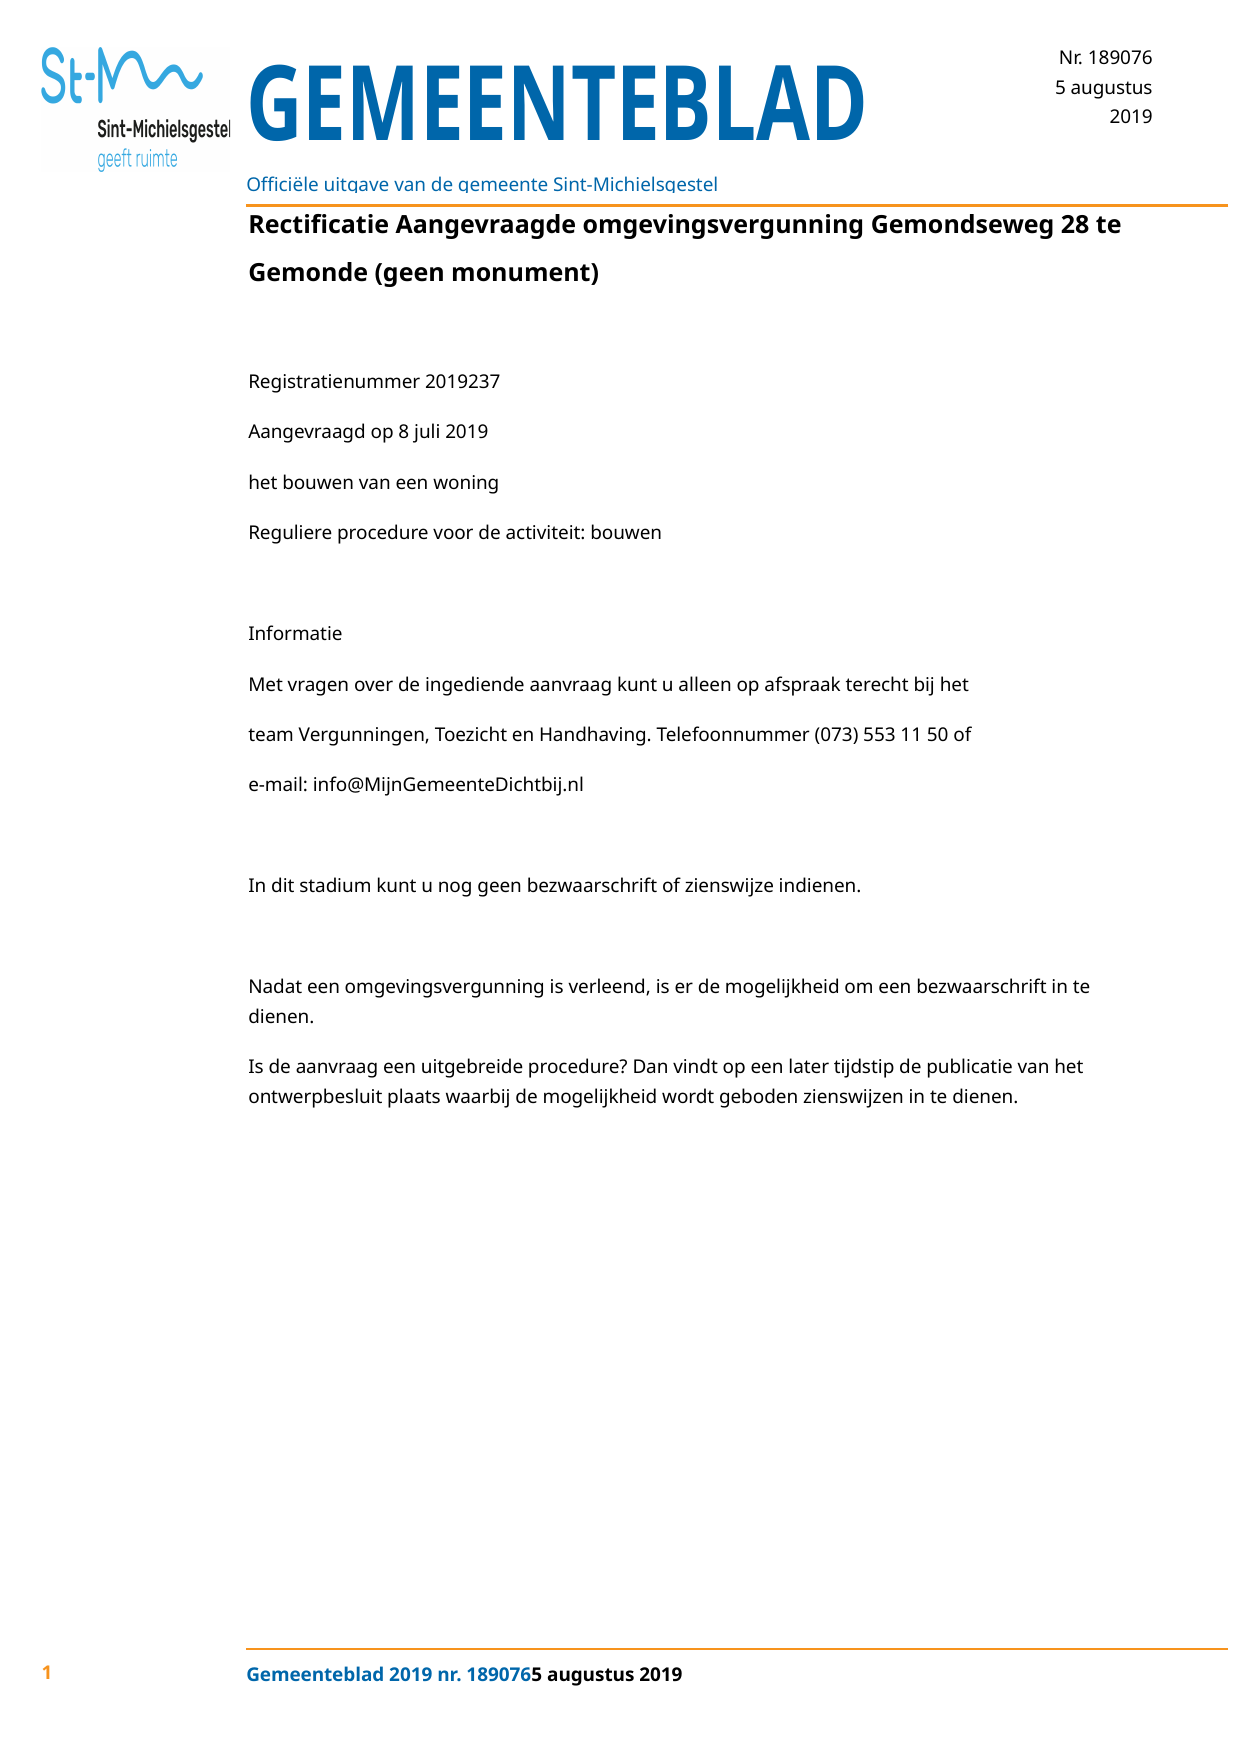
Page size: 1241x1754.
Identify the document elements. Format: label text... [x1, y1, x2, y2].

text Informatie [248, 620, 1152, 646]
text Nadat een omgevingsvergunning is verleend, is er de mogelijkheid om een bezwaarschrift in te dienen. [248, 973, 1152, 1029]
text In dit stadium kunt u nog geen bezwaarschrift of zienswijze indienen. [248, 872, 1152, 898]
picture [41, 47, 231, 172]
text Is de aanvraag een uitgebreide procedure? Dan vindt op een later tijdstip de publicatie van het ontwerpbesluit plaats waarbij de mogelijkheid wordt geboden zienswijzen in te dienen. [248, 1053, 1152, 1109]
text Aangevraagd op 8 juli 2019 [248, 419, 1152, 444]
text Met vragen over de ingediende aanvraag kunt u alleen op afspraak terecht bij het [248, 671, 1152, 697]
text het bouwen van een woning [248, 469, 1152, 495]
text Reguliere procedure voor de activiteit: bouwen [248, 519, 1152, 545]
text Rectificatie Aangevraagde omgevingsvergunning Gemondseweg 28 te Gemonde (geen monument) [248, 207, 1152, 288]
text e-mail: info@MijnGemeenteDichtbij.nl [248, 772, 1152, 797]
text team Vergunningen, Toezicht en Handhaving. Telefoonnummer (073) 553 11 50 of [248, 721, 1152, 747]
text Registratienummer 2019237 [248, 368, 1152, 394]
